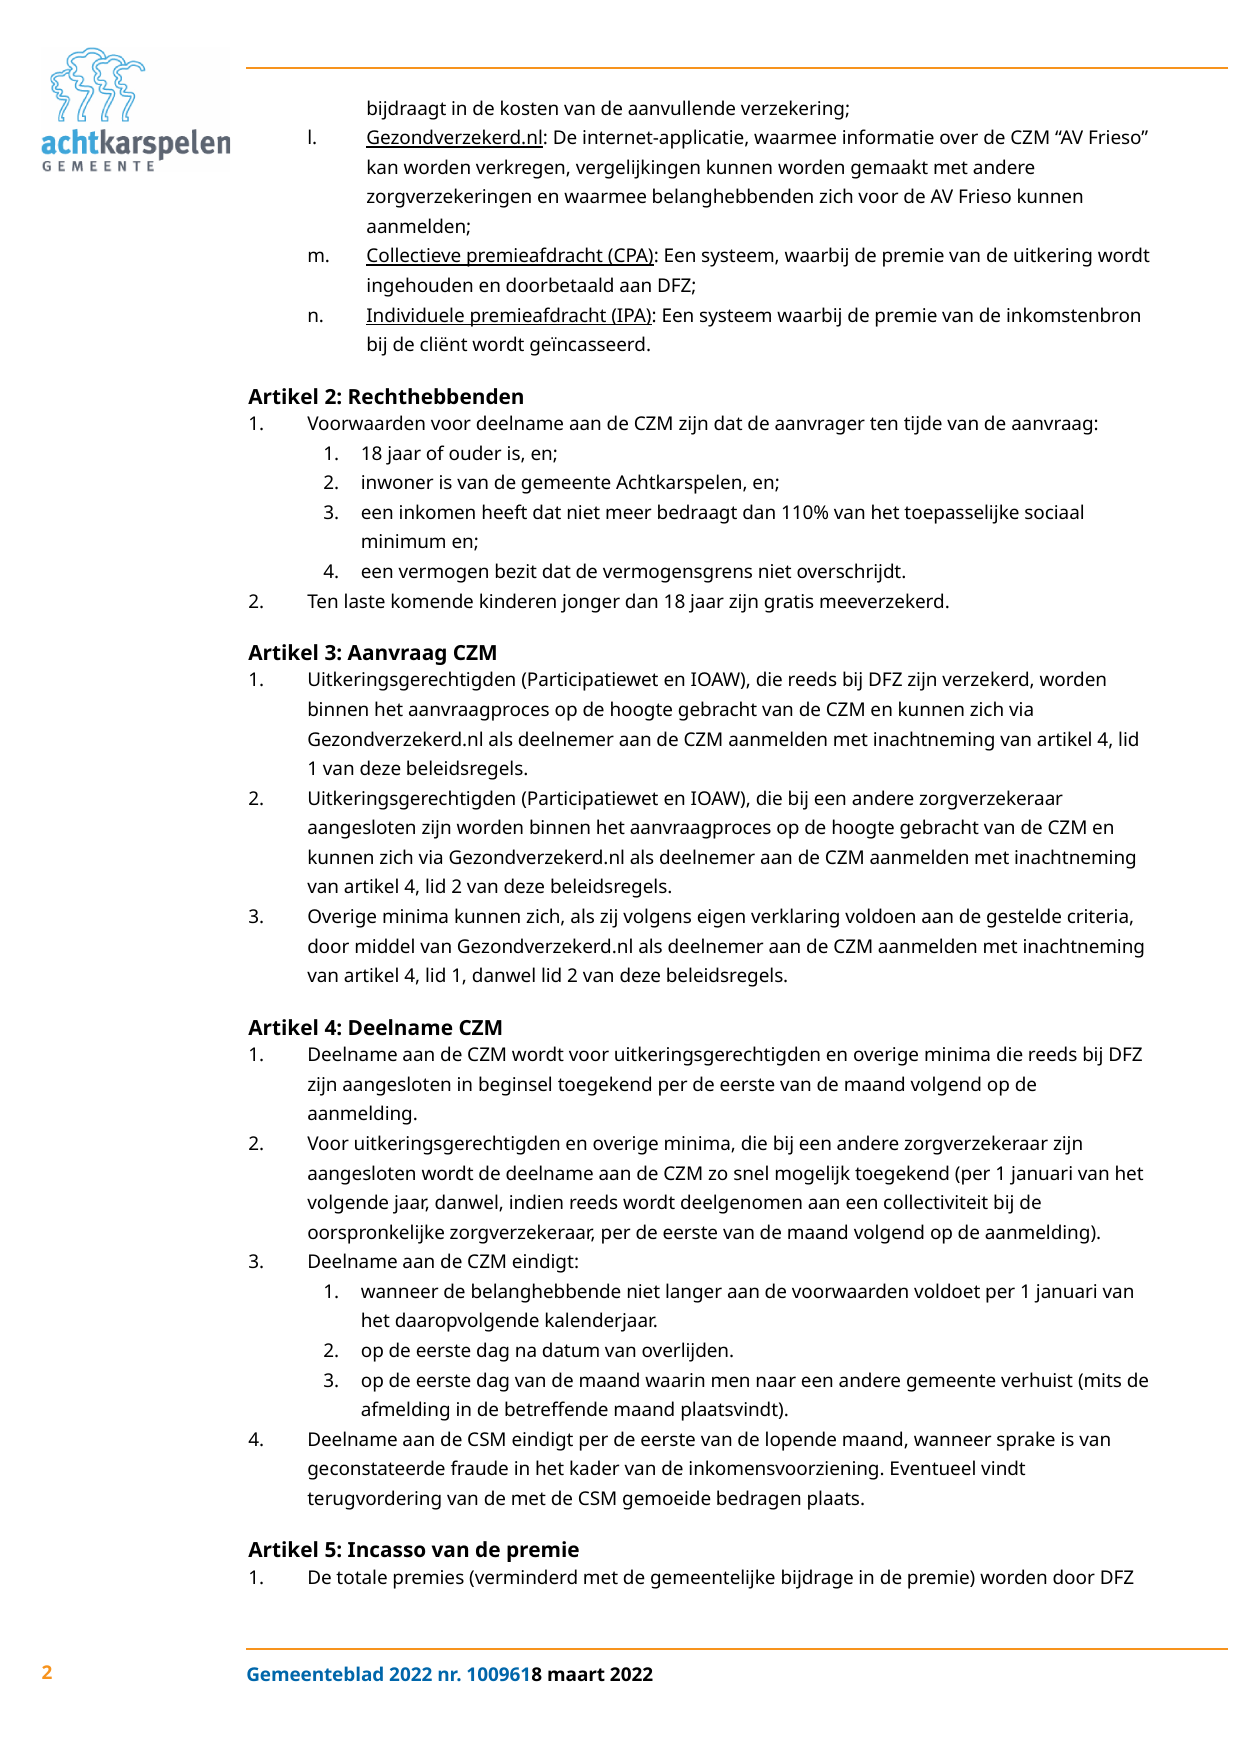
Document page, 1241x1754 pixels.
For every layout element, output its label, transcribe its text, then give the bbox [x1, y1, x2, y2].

text Artikel 2: Rechthebbenden [248, 382, 1152, 410]
list inwoner is van de gemeente Achtkarspelen, en; [323, 469, 1152, 495]
list Uitkeringsgerechtigden (Participatiewet en IOAW), die bij een andere zorgverzekeraar aangesloten zijn worden binnen het aanvraagproces op de hoogte gebracht van de CZM en kunnen zich via Gezondverzekerd.nl als deelnemer aan de CZM aanmelden met inachtneming van artikel 4, lid 2 van deze beleidsregels. [248, 785, 1152, 899]
list Voorwaarden voor deelname aan de CZM zijn dat de aanvrager ten tijde van de aanvraag: [248, 410, 1152, 436]
list 18 jaar of ouder is, en; [323, 440, 1152, 466]
list bijdraagt in de kosten van de aanvullende verzekering; [307, 95, 1152, 121]
list Uitkeringsgerechtigden (Participatiewet en IOAW), die reeds bij DFZ zijn verzekerd, worden binnen het aanvraagproces op de hoogte gebracht van de CZM en kunnen zich via Gezondverzekerd.nl als deelnemer aan de CZM aanmelden met inachtneming van artikel 4, lid 1 van deze beleidsregels. [248, 667, 1152, 781]
list Deelname aan de CSM eindigt per de eerste van de lopende maand, wanneer sprake is van geconstateerde fraude in het kader van de inkomensvoorziening. Eventueel vindt terugvordering van de met de CSM gemoeide bedragen plaats. [248, 1426, 1152, 1511]
list De totale premies (verminderd met de gemeentelijke bijdrage in de premie) worden door DFZ [248, 1564, 1152, 1590]
list Deelname aan de CZM eindigt: [248, 1248, 1152, 1274]
list op de eerste dag van de maand waarin men naar een andere gemeente verhuist (mits de afmelding in de betreffende maand plaatsvindt). [323, 1367, 1152, 1422]
list Ten laste komende kinderen jonger dan 18 jaar zijn gratis meeverzekerd. [248, 588, 1152, 613]
list een inkomen heeft dat niet meer bedraagt dan 110% van het toepasselijke sociaal minimum en; [323, 499, 1152, 554]
list Gezondverzekerd.nl: De internet-applicatie, waarmee informatie over de CZM “AV Frieso” kan worden verkregen, vergelijkingen kunnen worden gemaakt met andere zorgverzekeringen en waarmee belanghebbenden zich voor de AV Frieso kunnen aanmelden; [307, 124, 1152, 239]
list Voor uitkeringsgerechtigden en overige minima, die bij een andere zorgverzekeraar zijn aangesloten wordt de deelname aan de CZM zo snel mogelijk toegekend (per 1 januari van het volgende jaar, danwel, indien reeds wordt deelgenomen aan een collectiviteit bij de oorspronkelijke zorgverzekeraar, per de eerste van de maand volgend op de aanmelding). [248, 1130, 1152, 1244]
text Artikel 4: Deelname CZM [248, 1013, 1152, 1041]
list op de eerste dag na datum van overlijden. [323, 1337, 1152, 1363]
list Deelname aan de CZM wordt voor uitkeringsgerechtigden en overige minima die reeds bij DFZ zijn aangesloten in beginsel toegekend per de eerste van de maand volgend op de aanmelding. [248, 1041, 1152, 1126]
picture [41, 47, 231, 172]
text Artikel 5: Incasso van de premie [248, 1536, 1152, 1564]
text Artikel 3: Aanvraag CZM [248, 638, 1152, 667]
list Overige minima kunnen zich, als zij volgens eigen verklaring voldoen aan de gestelde criteria, door middel van Gezondverzekerd.nl als deelnemer aan de CZM aanmelden met inachtneming van artikel 4, lid 1, danwel lid 2 van deze beleidsregels. [248, 903, 1152, 988]
list Collectieve premieafdracht (CPA): Een systeem, waarbij de premie van de uitkering wordt ingehouden en doorbetaald aan DFZ; [307, 243, 1152, 298]
list een vermogen bezit dat de vermogensgrens niet overschrijdt. [323, 558, 1152, 584]
list Individuele premieafdracht (IPA): Een systeem waarbij de premie van de inkomstenbron bij de cliënt wordt geïncasseerd. [307, 302, 1152, 357]
list wanneer de belanghebbende niet langer aan de voorwaarden voldoet per 1 januari van het daaropvolgende kalenderjaar. [323, 1278, 1152, 1333]
